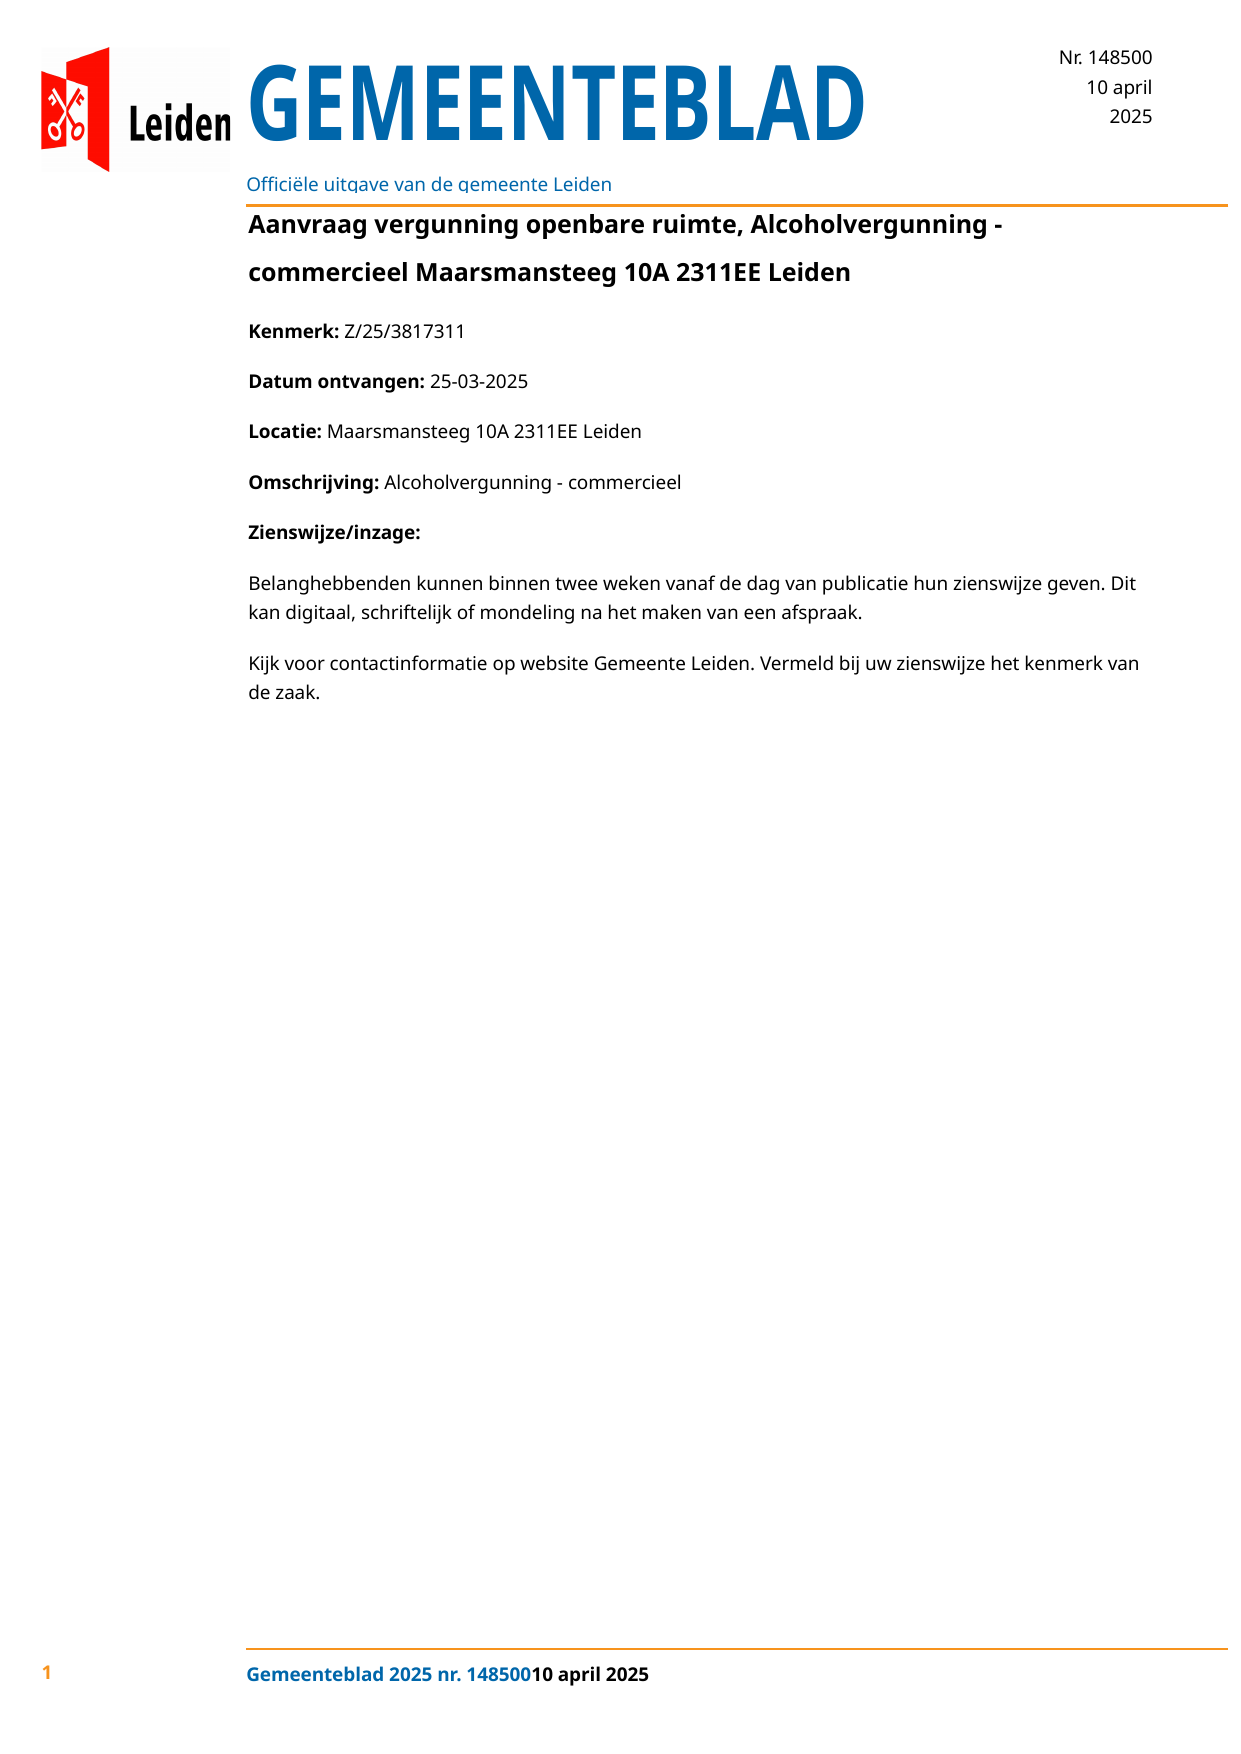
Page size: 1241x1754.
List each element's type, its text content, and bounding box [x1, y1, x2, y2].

text Belanghebbenden kunnen binnen twee weken vanaf de dag van publicatie hun zienswijze geven. Dit kan digitaal, schriftelijk of mondeling na het maken van een afspraak. [248, 570, 1152, 625]
text Aanvraag vergunning openbare ruimte, Alcoholvergunning - commercieel Maarsmansteeg 10A 2311EE Leiden [248, 207, 1152, 288]
text Omschrijving: Alcoholvergunning - commercieel [248, 469, 1152, 495]
text Zienswijze/inzage: [248, 519, 1152, 545]
text Locatie: Maarsmansteeg 10A 2311EE Leiden [248, 419, 1152, 444]
picture [41, 47, 231, 172]
text Kijk voor contactinformatie op website Gemeente Leiden. Vermeld bij uw zienswijze het kenmerk van de zaak. [248, 650, 1152, 705]
text Datum ontvangen: 25-03-2025 [248, 368, 1152, 394]
text Kenmerk: Z/25/3817311 [248, 318, 1152, 344]
